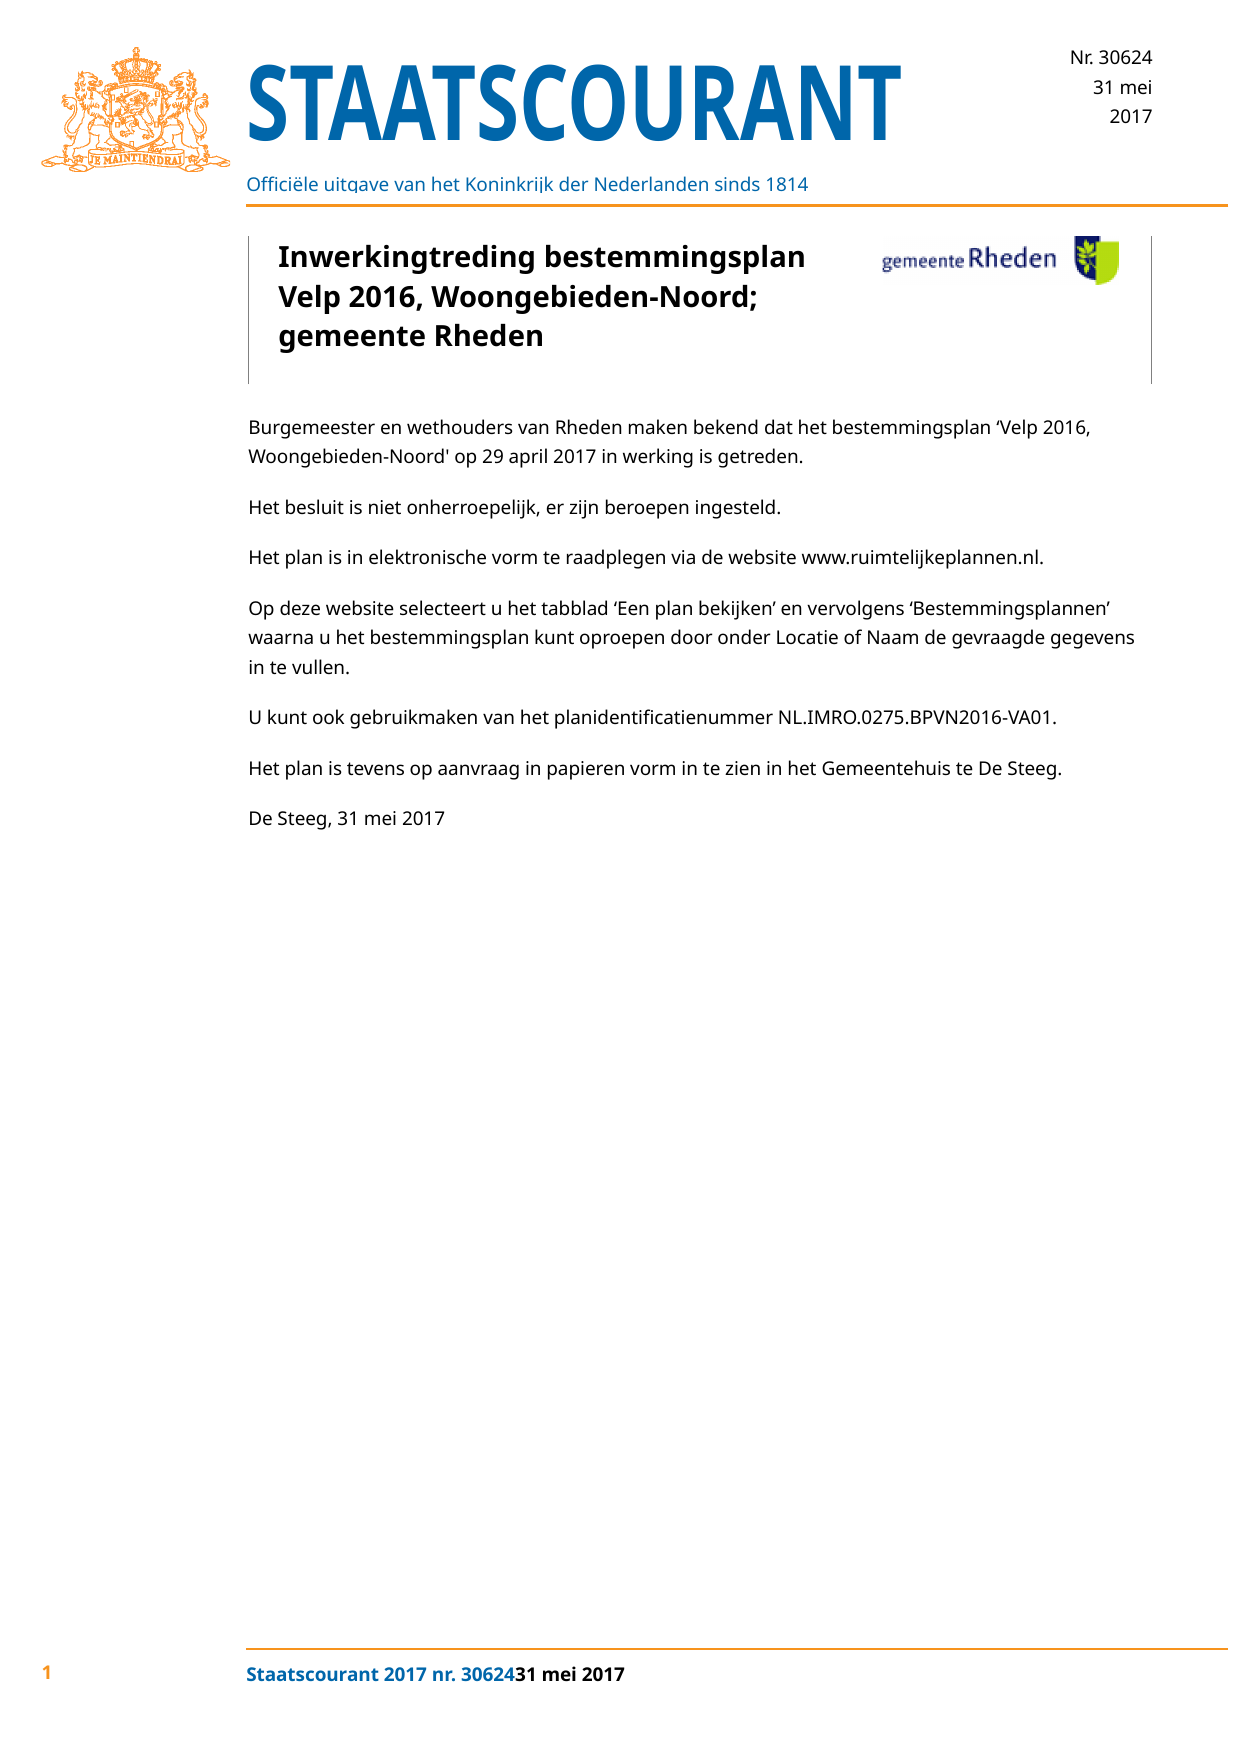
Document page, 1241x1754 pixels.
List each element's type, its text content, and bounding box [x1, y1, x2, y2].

table_header [850, 236, 1151, 384]
text Het besluit is niet onherroepelijk, er zijn beroepen ingesteld. [248, 494, 1152, 520]
text Burgemeester en wethouders van Rheden maken bekend dat het bestemmingsplan ‘Velp 2016, Woongebieden-Noord' op 29 april 2017 in werking is getreden. [248, 414, 1152, 469]
text Het plan is in elektronische vorm te raadplegen via de website www.ruimtelijkeplannen.nl. [248, 544, 1152, 570]
text Het plan is tevens op aanvraag in papieren vorm in te zien in het Gemeentehuis te De Steeg. [248, 755, 1152, 781]
text De Steeg, 31 mei 2017 [248, 805, 1152, 831]
picture [882, 236, 1119, 285]
text Op deze website selecteert u het tabblad ‘Een plan bekijken’ en vervolgens ‘Bestemmingsplannen’ waarna u het bestemmingsplan kunt oproepen door onder Locatie of Naam de gevraagde gegevens in te vullen. [248, 595, 1152, 680]
picture [41, 47, 231, 172]
table_header Inwerkingtreding bestemmingsplan Velp 2016, Woongebieden-Noord; gemeente Rheden [249, 236, 850, 384]
text U kunt ook gebruikmaken van het planidentificatienummer NL.IMRO.0275.BPVN2016-VA01. [248, 704, 1152, 730]
